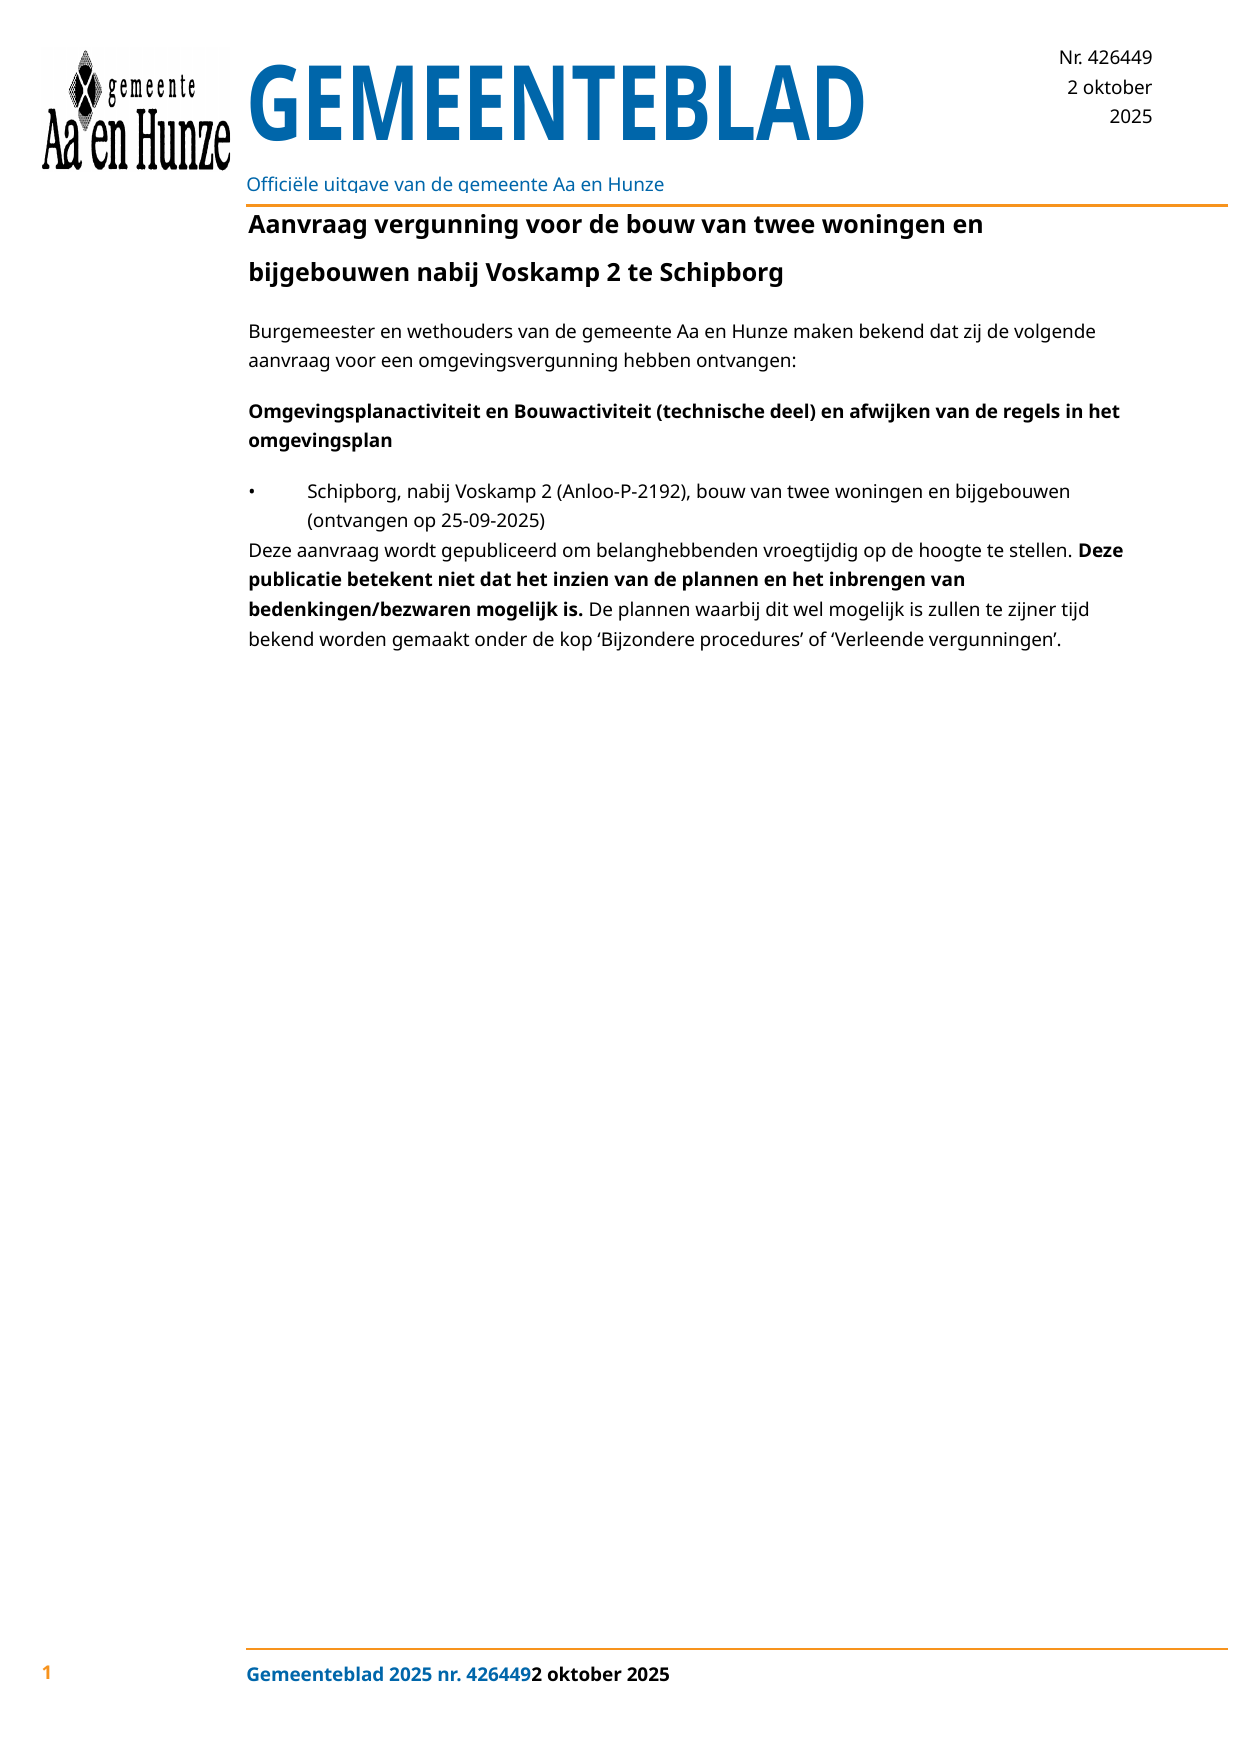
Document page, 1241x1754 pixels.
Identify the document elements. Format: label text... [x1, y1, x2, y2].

list Schipborg, nabij Voskamp 2 (Anloo-P-2192), bouw van twee woningen en bijgebouwen (ontvangen op 25-09-2025) [248, 478, 1152, 533]
text Aanvraag vergunning voor de bouw van twee woningen en bijgebouwen nabij Voskamp 2 te Schipborg [248, 207, 1152, 288]
text Deze aanvraag wordt gepubliceerd om belanghebbenden vroegtijdig op de hoogte te stellen. Deze publicatie betekent niet dat het inzien van de plannen en het inbrengen van bedenkingen/bezwaren mogelijk is. De plannen waarbij dit wel mogelijk is zullen te zijner tijd bekend worden gemaakt onder de kop ‘Bijzondere procedures’ of ‘Verleende vergunningen’. [248, 537, 1152, 652]
picture [41, 47, 231, 172]
text Omgevingsplanactiviteit en Bouwactiviteit (technische deel) en afwijken van de regels in het omgevingsplan [248, 398, 1152, 453]
text Burgemeester en wethouders van de gemeente Aa en Hunze maken bekend dat zij de volgende aanvraag voor een omgevingsvergunning hebben ontvangen: [248, 318, 1152, 373]
